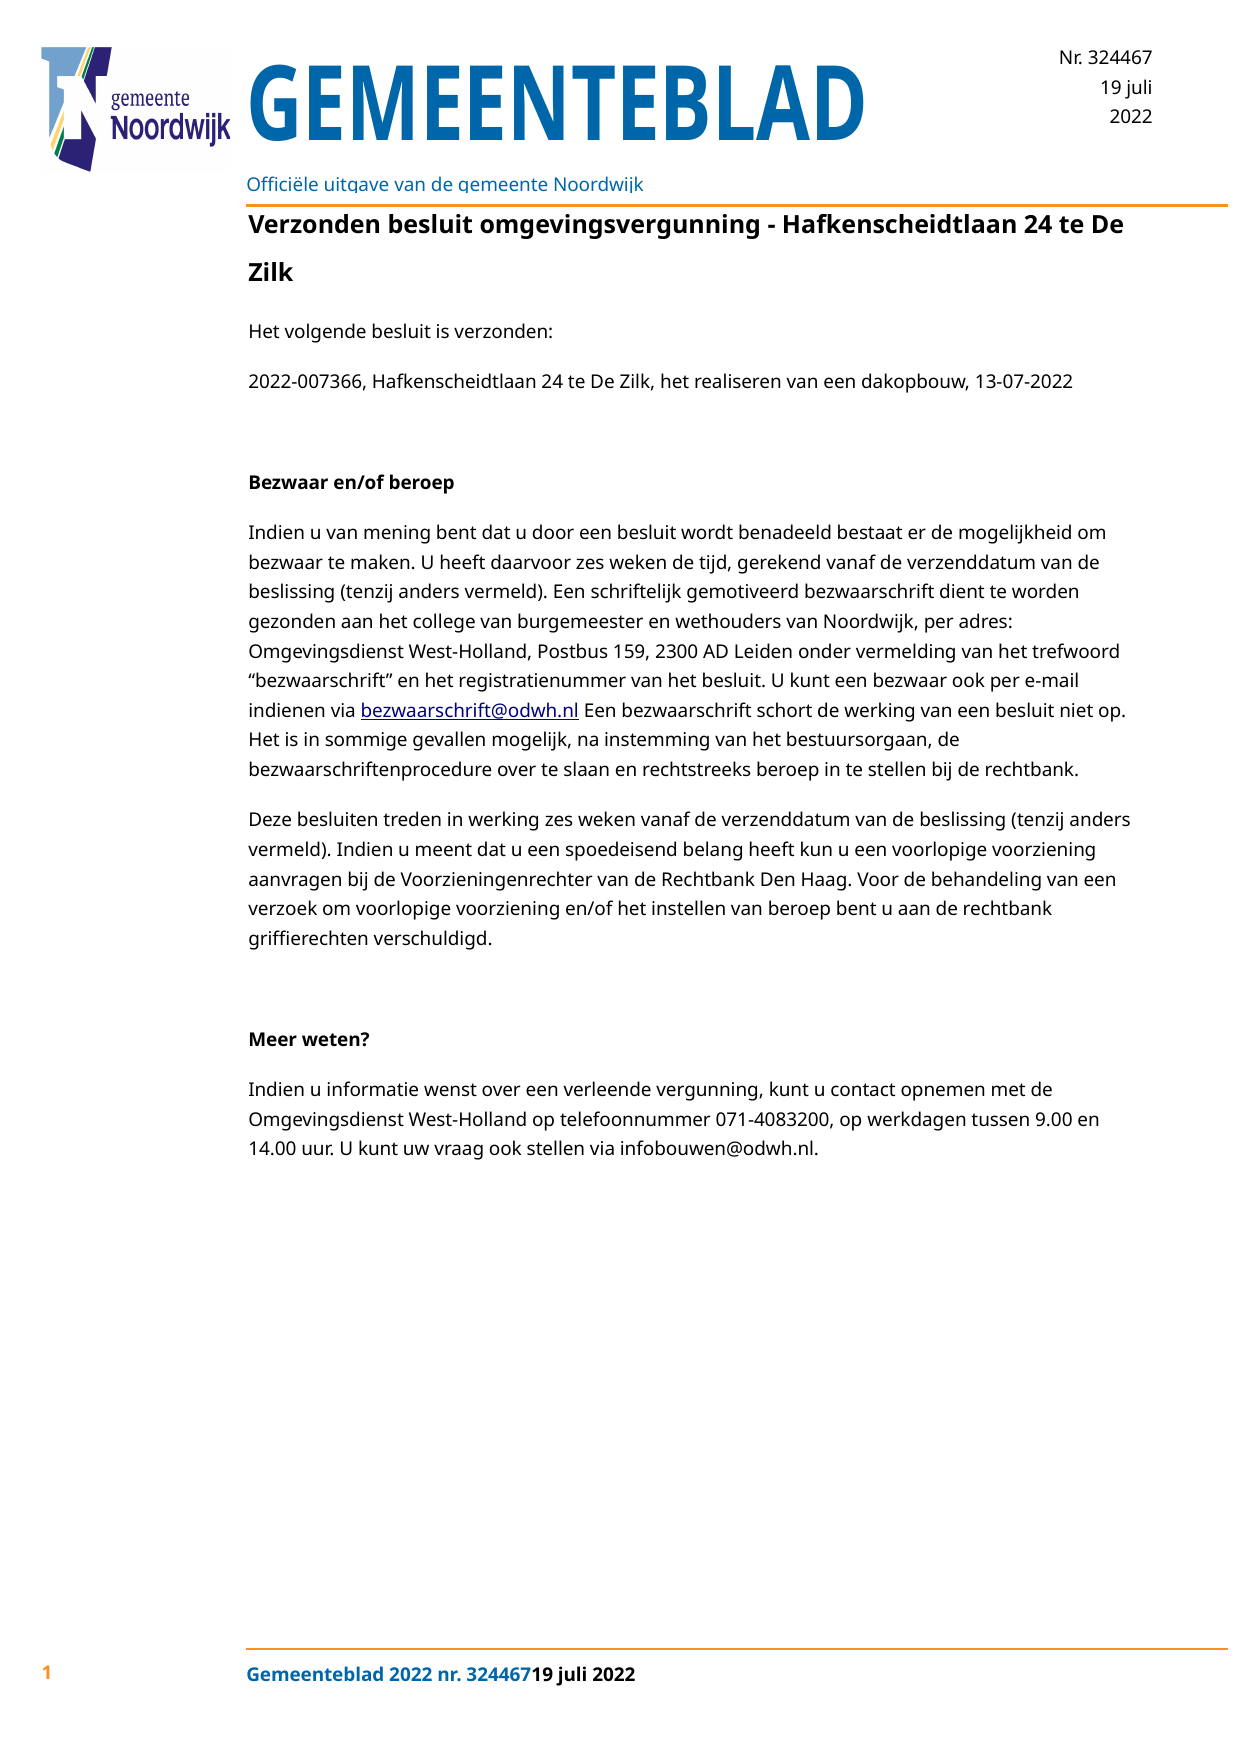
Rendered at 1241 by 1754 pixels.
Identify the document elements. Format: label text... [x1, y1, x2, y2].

text Bezwaar en/of beroep [248, 469, 1152, 495]
text Deze besluiten treden in werking zes weken vanaf de verzenddatum van de beslissing (tenzij anders vermeld). Indien u meent dat u een spoedeisend belang heeft kun u een voorlopige voorziening aanvragen bij de Voorzieningenrechter van de Rechtbank Den Haag. Voor de behandeling van een verzoek om voorlopige voorziening en/of het instellen van beroep bent u aan de rechtbank griffierechten verschuldigd. [248, 807, 1152, 951]
text Het volgende besluit is verzonden: [248, 318, 1152, 344]
picture [41, 47, 231, 172]
text 2022-007366, Hafkenscheidtlaan 24 te De Zilk, het realiseren van een dakopbouw, 13-07-2022 [248, 368, 1152, 394]
text Meer weten? [248, 1026, 1152, 1052]
text Verzonden besluit omgevingsvergunning - Hafkenscheidtlaan 24 te De Zilk [248, 207, 1152, 288]
text Indien u informatie wenst over een verleende vergunning, kunt u contact opnemen met de Omgevingsdienst West-Holland op telefoonnummer 071-4083200, op werkdagen tussen 9.00 en 14.00 uur. U kunt uw vraag ook stellen via infobouwen@odwh.nl. [248, 1076, 1152, 1161]
text Indien u van mening bent dat u door een besluit wordt benadeeld bestaat er de mogelijkheid om bezwaar te maken. U heeft daarvoor zes weken de tijd, gerekend vanaf de verzenddatum van de beslissing (tenzij anders vermeld). Een schriftelijk gemotiveerd bezwaarschrift dient te worden gezonden aan het college van burgemeester en wethouders van Noordwijk, per adres: Omgevingsdienst West-Holland, Postbus 159, 2300 AD Leiden onder vermelding van het trefwoord “bezwaarschrift” en het registratienummer van het besluit. U kunt een bezwaar ook per e-mail indienen via bezwaarschrift@odwh.nl Een bezwaarschrift schort de werking van een besluit niet op. Het is in sommige gevallen mogelijk, na instemming van het bestuursorgaan, de bezwaarschriftenprocedure over te slaan en rechtstreeks beroep in te stellen bij de rechtbank. [248, 519, 1152, 782]
